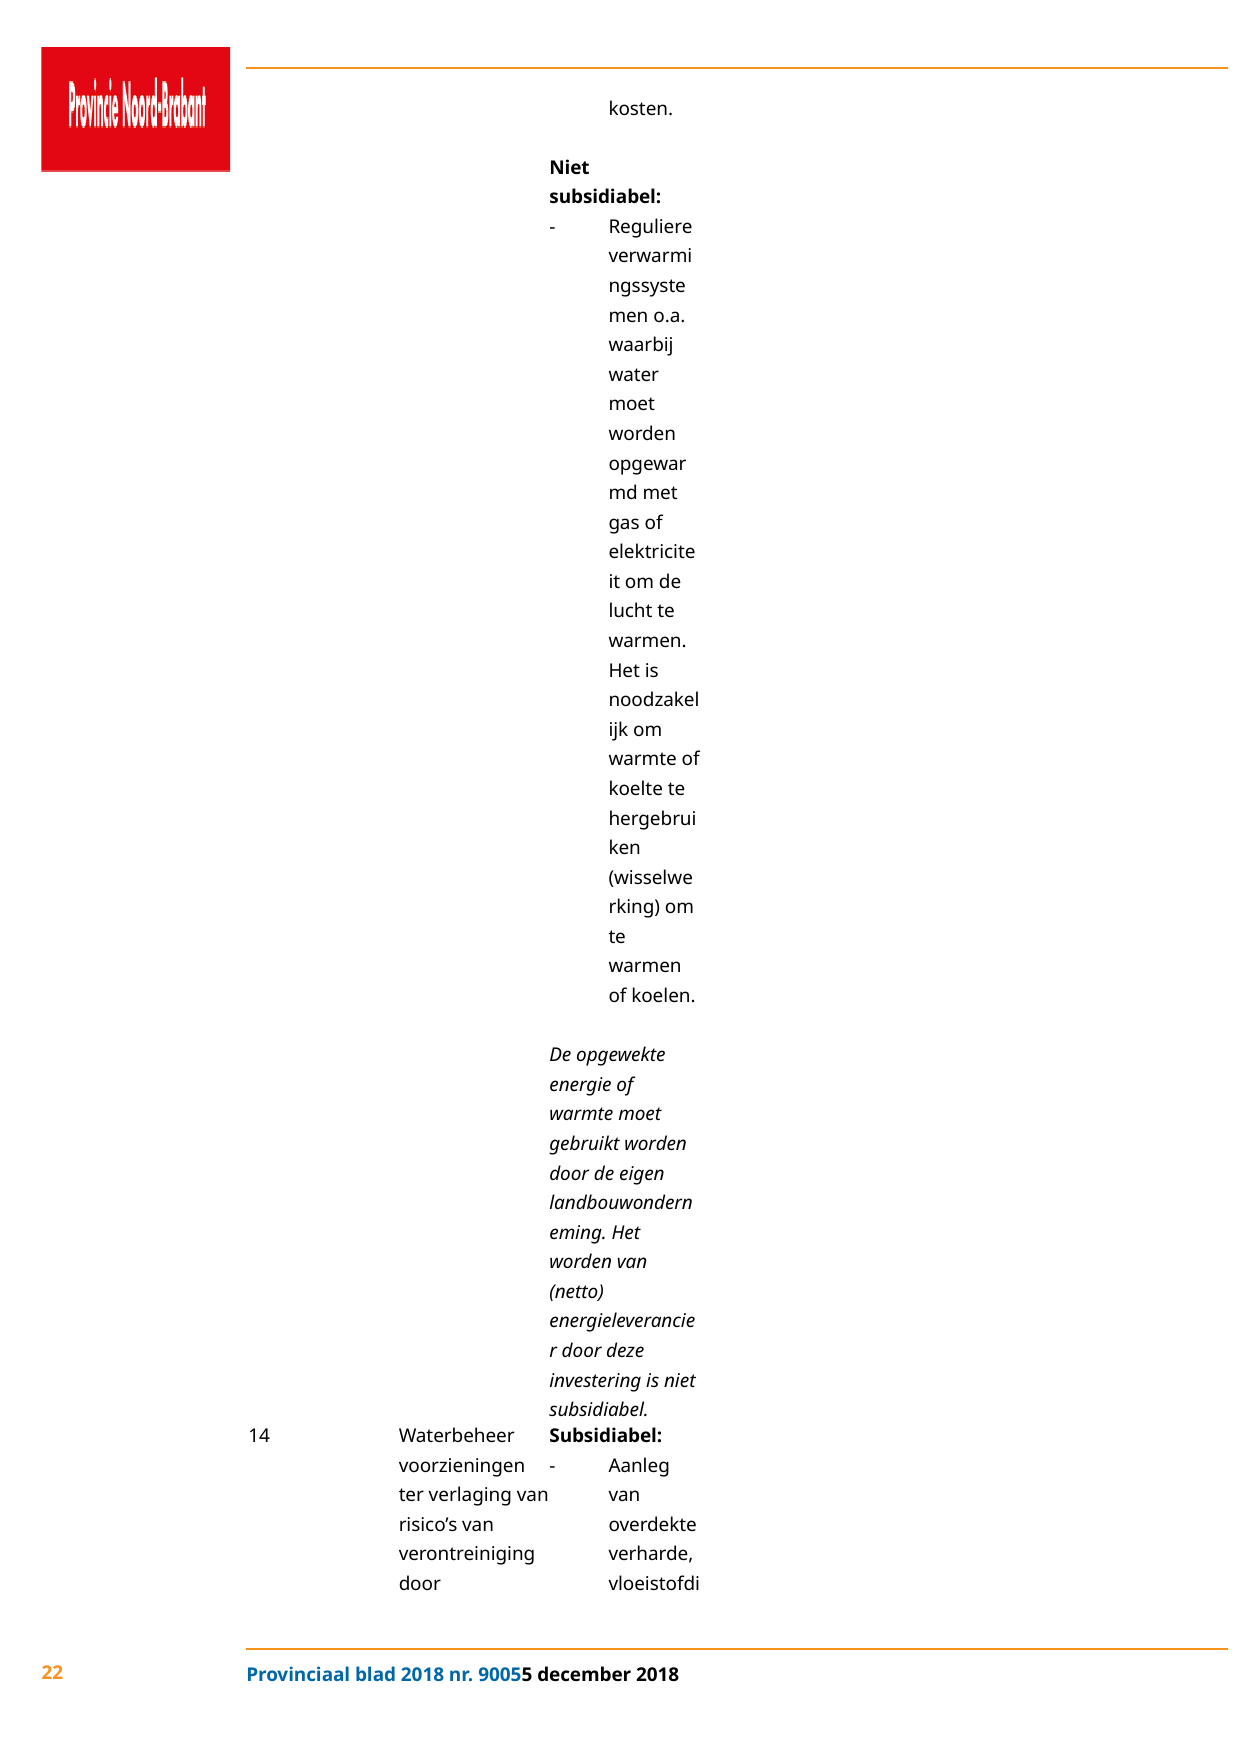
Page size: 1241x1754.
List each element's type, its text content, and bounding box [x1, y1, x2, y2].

table_cell [399, 95, 549, 1422]
picture [41, 47, 231, 172]
table_cell 14 [248, 1422, 398, 1596]
table_cell Waterbeheer voorzieningen ter verlaging van risico’s van verontreiniging door [399, 1422, 549, 1596]
table_cell [248, 95, 398, 1422]
table_cell Subsidiabel: Aanleg van overdekte verharde, vloeistofdi [549, 1422, 700, 1596]
table_cell kosten. Niet subsidiabel: Reguliere verwarmingssystemen o.a. waarbij water moet worden opgewarmd met gas of elektriciteit om de lucht te warmen. Het is noodzakelijk om warmte of koelte te hergebruiken (wisselwerking) om te warmen of koelen. De opgewekte energie of warmte moet gebruikt worden door de eigen landbouwonderneming. Het worden van (netto) energieleverancier door deze investering is niet subsidiabel. [549, 95, 700, 1422]
